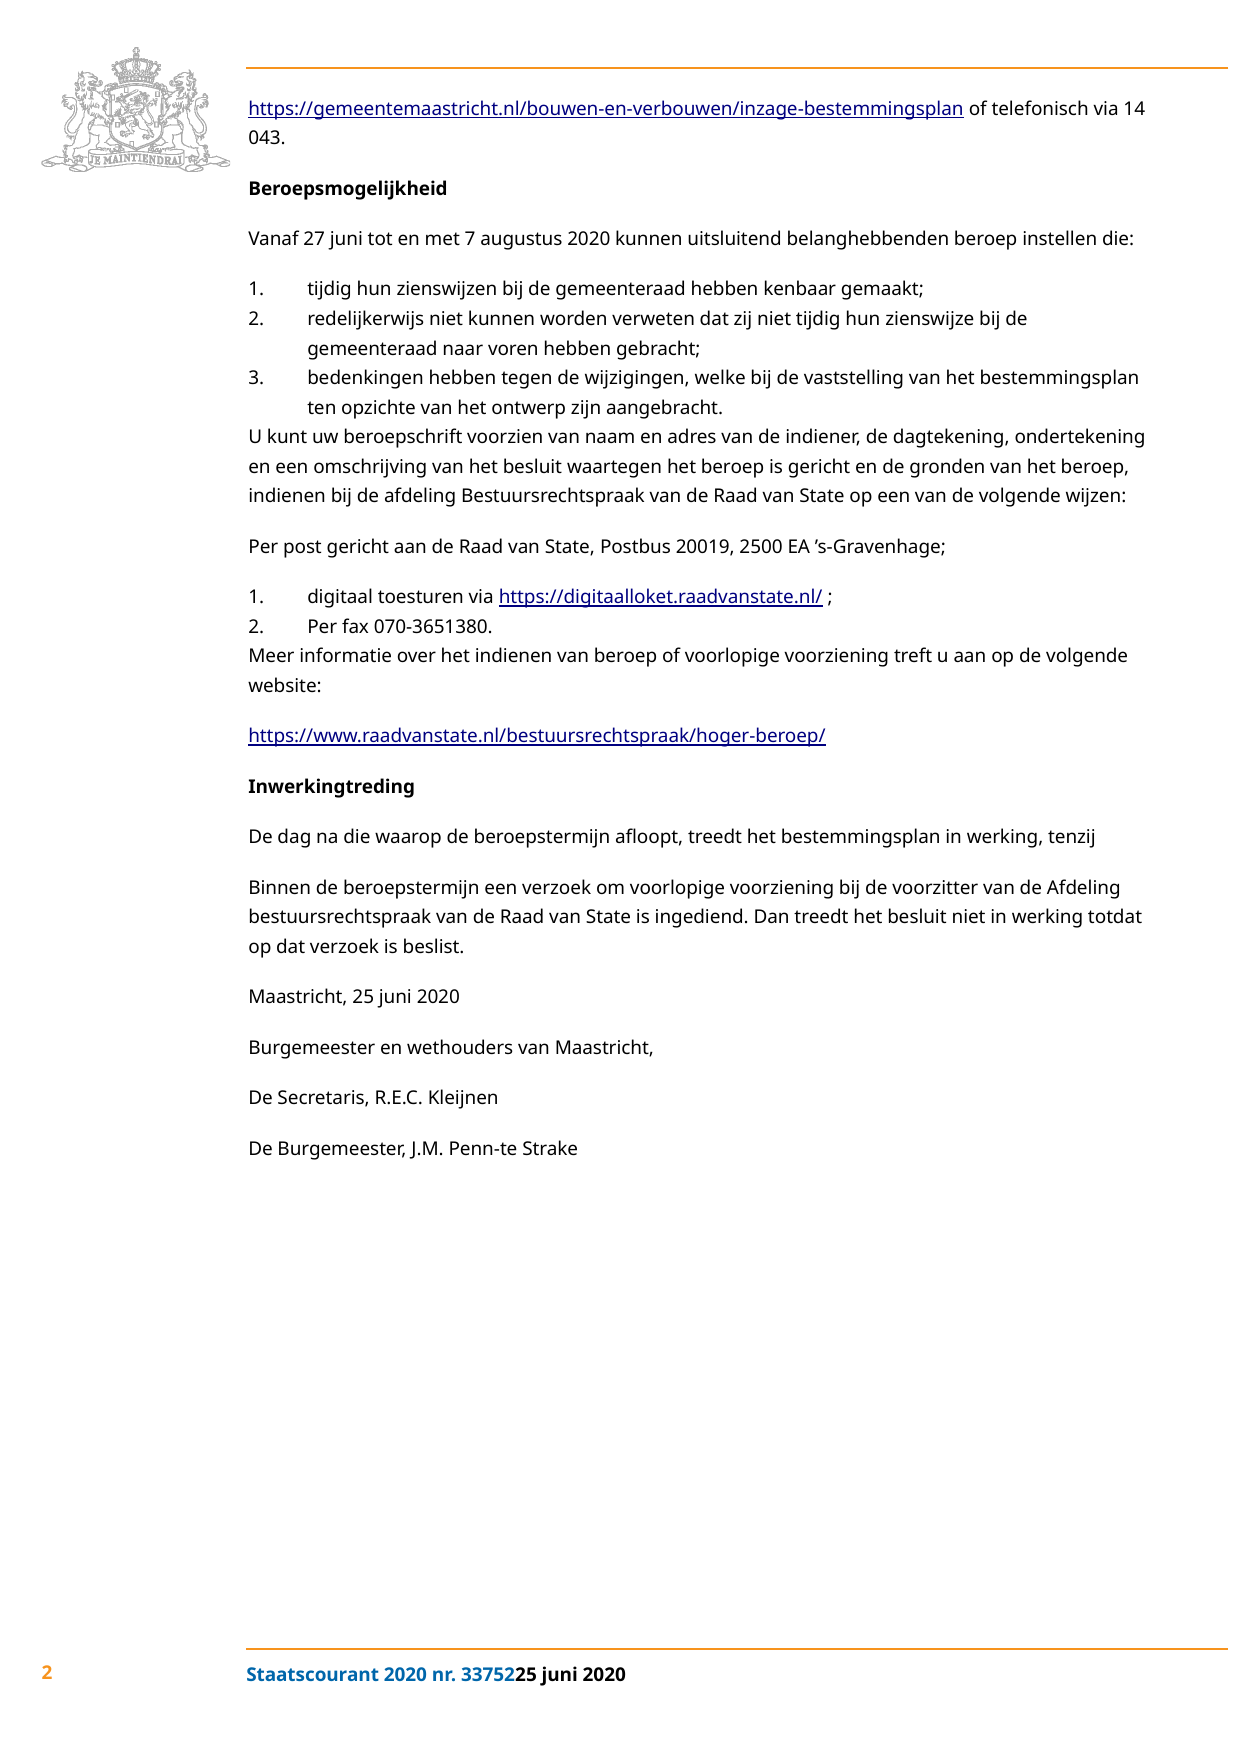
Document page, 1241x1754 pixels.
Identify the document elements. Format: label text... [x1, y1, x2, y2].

list Per fax 070-3651380. [248, 613, 1152, 639]
text Maastricht, 25 juni 2020 [248, 983, 1152, 1009]
text De Burgemeester, J.M. Penn-te Strake [248, 1135, 1152, 1161]
text Binnen de beroepstermijn een verzoek om voorlopige voorziening bij de voorzitter van de Afdeling bestuursrechtspraak van de Raad van State is ingediend. Dan treedt het besluit niet in werking totdat op dat verzoek is beslist. [248, 874, 1152, 959]
list tijdig hun zienswijzen bij de gemeenteraad hebben kenbaar gemaakt; [248, 276, 1152, 301]
text https://www.raadvanstate.nl/bestuursrechtspraak/hoger-beroep/ [248, 723, 1152, 748]
text Inwerkingtreding [248, 773, 1152, 799]
text https://gemeentemaastricht.nl/bouwen-en-verbouwen/inzage-bestemmingsplan of telefonisch via 14 043. [248, 95, 1152, 150]
text Meer informatie over het indienen van beroep of voorlopige voorziening treft u aan op de volgende website: [248, 643, 1152, 698]
list bedenkingen hebben tegen de wijzigingen, welke bij de vaststelling van het bestemmingsplan ten opzichte van het ontwerp zijn aangebracht. [248, 364, 1152, 420]
picture [41, 47, 231, 172]
text Vanaf 27 juni tot en met 7 augustus 2020 kunnen uitsluitend belanghebbenden beroep instellen die: [248, 225, 1152, 251]
text De Secretaris, R.E.C. Kleijnen [248, 1084, 1152, 1110]
text U kunt uw beroepschrift voorzien van naam en adres van de indiener, de dagtekening, ondertekening en een omschrijving van het besluit waartegen het beroep is gericht en de gronden van het beroep, indienen bij de afdeling Bestuursrechtspraak van de Raad van State op een van de volgende wijzen: [248, 423, 1152, 508]
list digitaal toesturen via https://digitaalloket.raadvanstate.nl/ ; [248, 583, 1152, 609]
text De dag na die waarop de beroepstermijn afloopt, treedt het bestemmingsplan in werking, tenzij [248, 823, 1152, 849]
text Beroepsmogelijkheid [248, 175, 1152, 201]
text Burgemeester en wethouders van Maastricht, [248, 1034, 1152, 1060]
text Per post gericht aan de Raad van State, Postbus 20019, 2500 EA ’s-Gravenhage; [248, 533, 1152, 559]
list redelijkerwijs niet kunnen worden verweten dat zij niet tijdig hun zienswijze bij de gemeenteraad naar voren hebben gebracht; [248, 305, 1152, 361]
